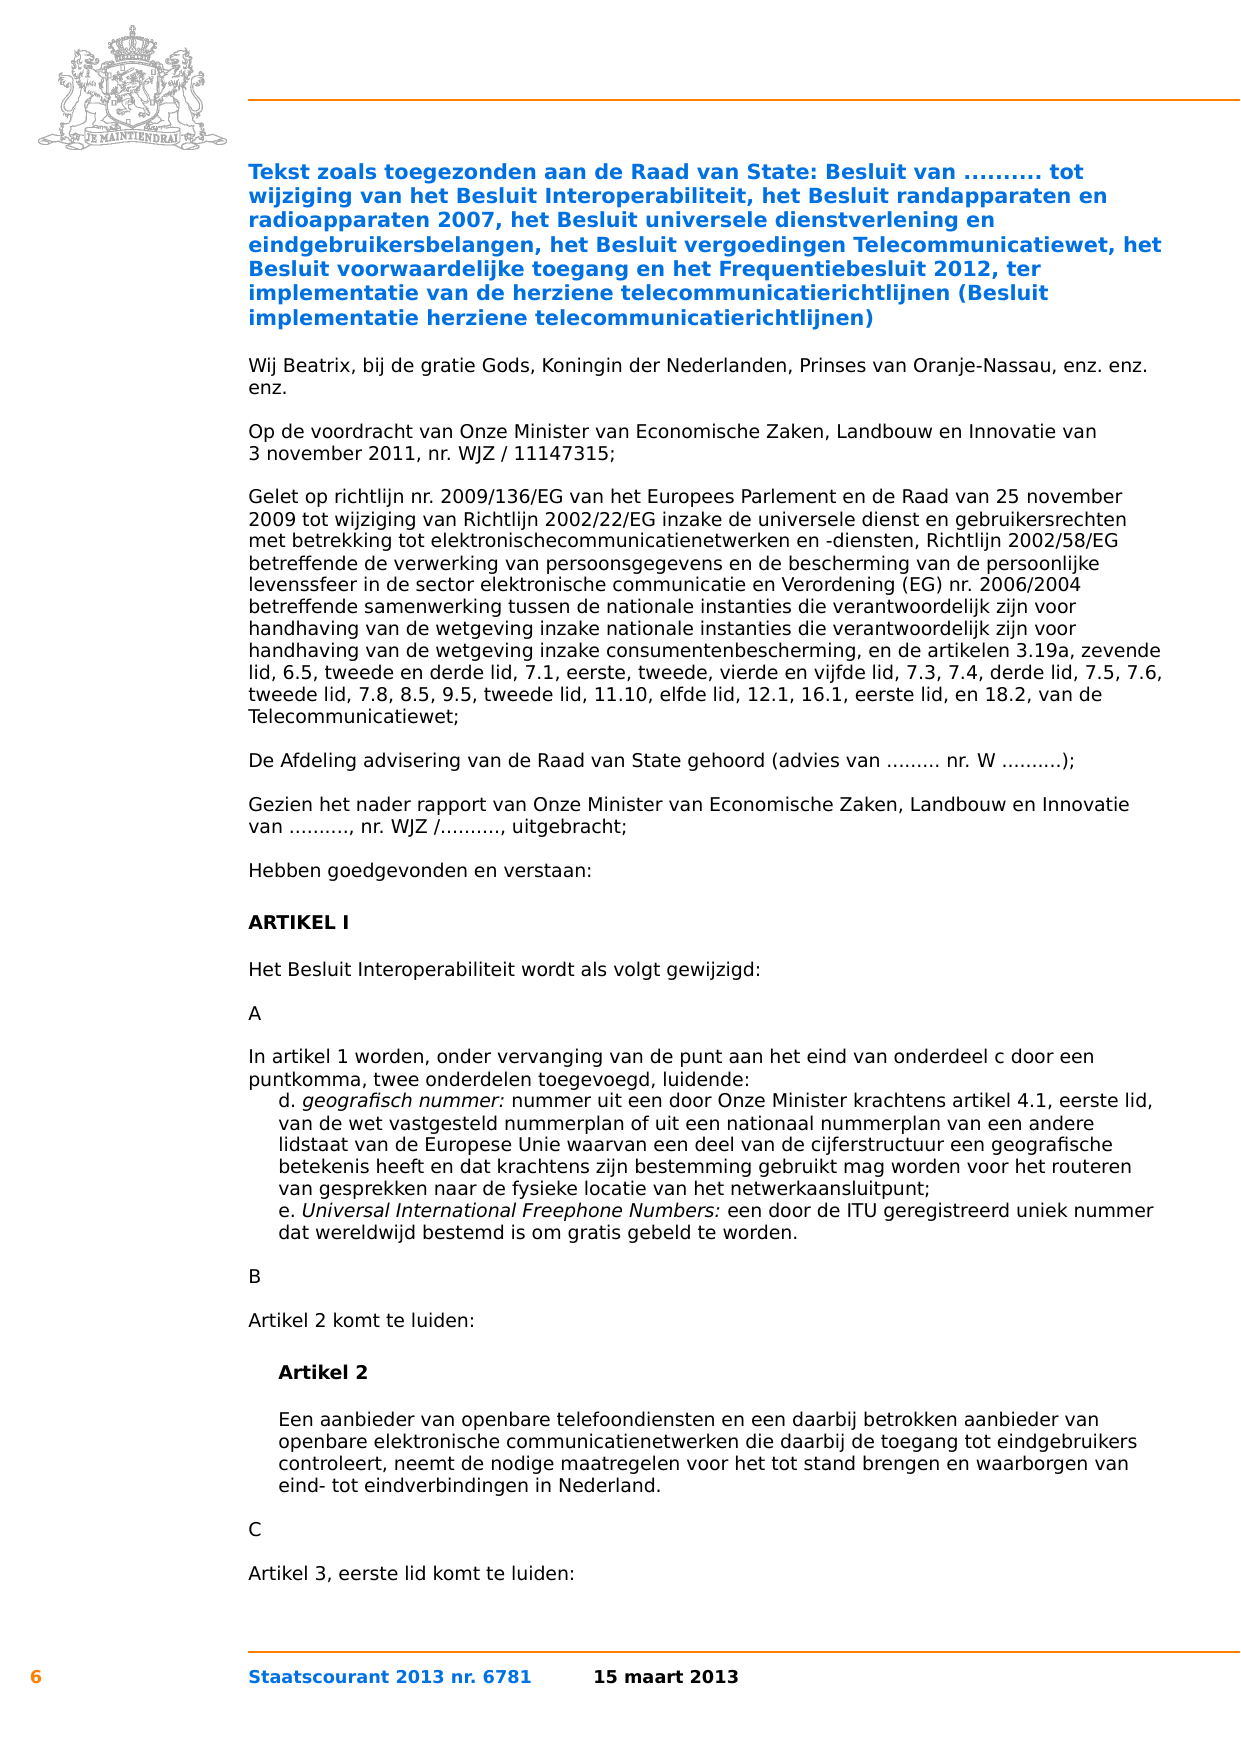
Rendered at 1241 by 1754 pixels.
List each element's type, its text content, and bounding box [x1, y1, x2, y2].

text Wij Beatrix, bij de gratie Gods, Koningin der Nederlanden, Prinses van Oranje-Nassau, enz. enz. enz. [248, 355, 1163, 399]
text Gelet op richtlijn nr. 2009/136/EG van het Europees Parlement en de Raad van 25 november 2009 tot wijziging van Richtlijn 2002/22/EG inzake de universele dienst en gebruikersrechten met betrekking tot elektronischecommunicatienetwerken en -diensten, Richtlijn 2002/58/EG betreffende de verwerking van persoonsgegevens en de bescherming van de persoonlijke levenssfeer in de sector elektronische communicatie en Verordening (EG) nr. 2006/2004 betreffende samenwerking tussen de nationale instanties die verantwoordelijk zijn voor handhaving van de wetgeving inzake nationale instanties die verantwoordelijk zijn voor handhaving van de wetgeving inzake consumentenbescherming, en de artikelen 3.19a, zevende lid, 6.5, tweede en derde lid, 7.1, eerste, tweede, vierde en vijfde lid, 7.3, 7.4, derde lid, 7.5, 7.6, tweede lid, 7.8, 8.5, 9.5, tweede lid, 11.10, elfde lid, 12.1, 16.1, eerste lid, en 18.2, van de Telecommunicatiewet; [248, 486, 1163, 728]
text Een aanbieder van openbare telefoondiensten en een daarbij betrokken aanbieder van openbare elektronische communicatienetwerken die daarbij de toegang tot eindgebruikers controleert, neemt de nodige maatregelen voor het tot stand brengen en waarborgen van eind- tot eindverbindingen in Nederland. [278, 1409, 1163, 1497]
text A [248, 1003, 1163, 1024]
text e. Universal International Freephone Numbers: een door de ITU geregistreerd uniek nummer dat wereldwijd bestemd is om gratis gebeld te worden. [278, 1200, 1163, 1244]
text d. geografisch nummer: nummer uit een door Onze Minister krachtens artikel 4.1, eerste lid, van de wet vastgesteld nummerplan of uit een nationaal nummerplan van een andere lidstaat van de Europese Unie waarvan een deel van de cijferstructuur een geografische betekenis heeft en dat krachtens zijn bestemming gebruikt mag worden voor het routeren van gesprekken naar de fysieke locatie van het netwerkaansluitpunt; [278, 1090, 1163, 1200]
text Gezien het nader rapport van Onze Minister van Economische Zaken, Landbouw en Innovatie van .........., nr. WJZ /.........., uitgebracht; [248, 794, 1163, 838]
text B [248, 1266, 1163, 1288]
subtitle Tekst zoals toegezonden aan de Raad van State: Besluit van .......... tot wijziging van het Besluit Interoperabiliteit, het Besluit randapparaten en radioapparaten 2007, het Besluit universele dienstverlening en eindgebruikersbelangen, het Besluit vergoedingen Telecommunicatiewet, het Besluit voorwaardelijke toegang en het Frequentiebesluit 2012, ter implementatie van de herziene telecommunicatierichtlijnen (Besluit implementatie herziene telecommunicatierichtlijnen) [248, 160, 1163, 330]
text Het Besluit Interoperabiliteit wordt als volgt gewijzigd: [248, 959, 1163, 981]
picture [38, 25, 227, 150]
subtitle ARTIKEL I [248, 912, 1163, 934]
subtitle Artikel 2 [278, 1362, 1163, 1384]
text C [248, 1519, 1163, 1541]
text In artikel 1 worden, onder vervanging van de punt aan het eind van onderdeel c door een puntkomma, twee onderdelen toegevoegd, luidende: [248, 1046, 1163, 1090]
text Artikel 2 komt te luiden: [248, 1310, 1163, 1332]
text Op de voordracht van Onze Minister van Economische Zaken, Landbouw en Innovatie van 3 november 2011, nr. WJZ / 11147315; [248, 421, 1163, 464]
text Artikel 3, eerste lid komt te luiden: [248, 1563, 1163, 1584]
text Hebben goedgevonden en verstaan: [248, 860, 1163, 882]
text De Afdeling advisering van de Raad van State gehoord (advies van ......... nr. W ..........); [248, 750, 1163, 772]
